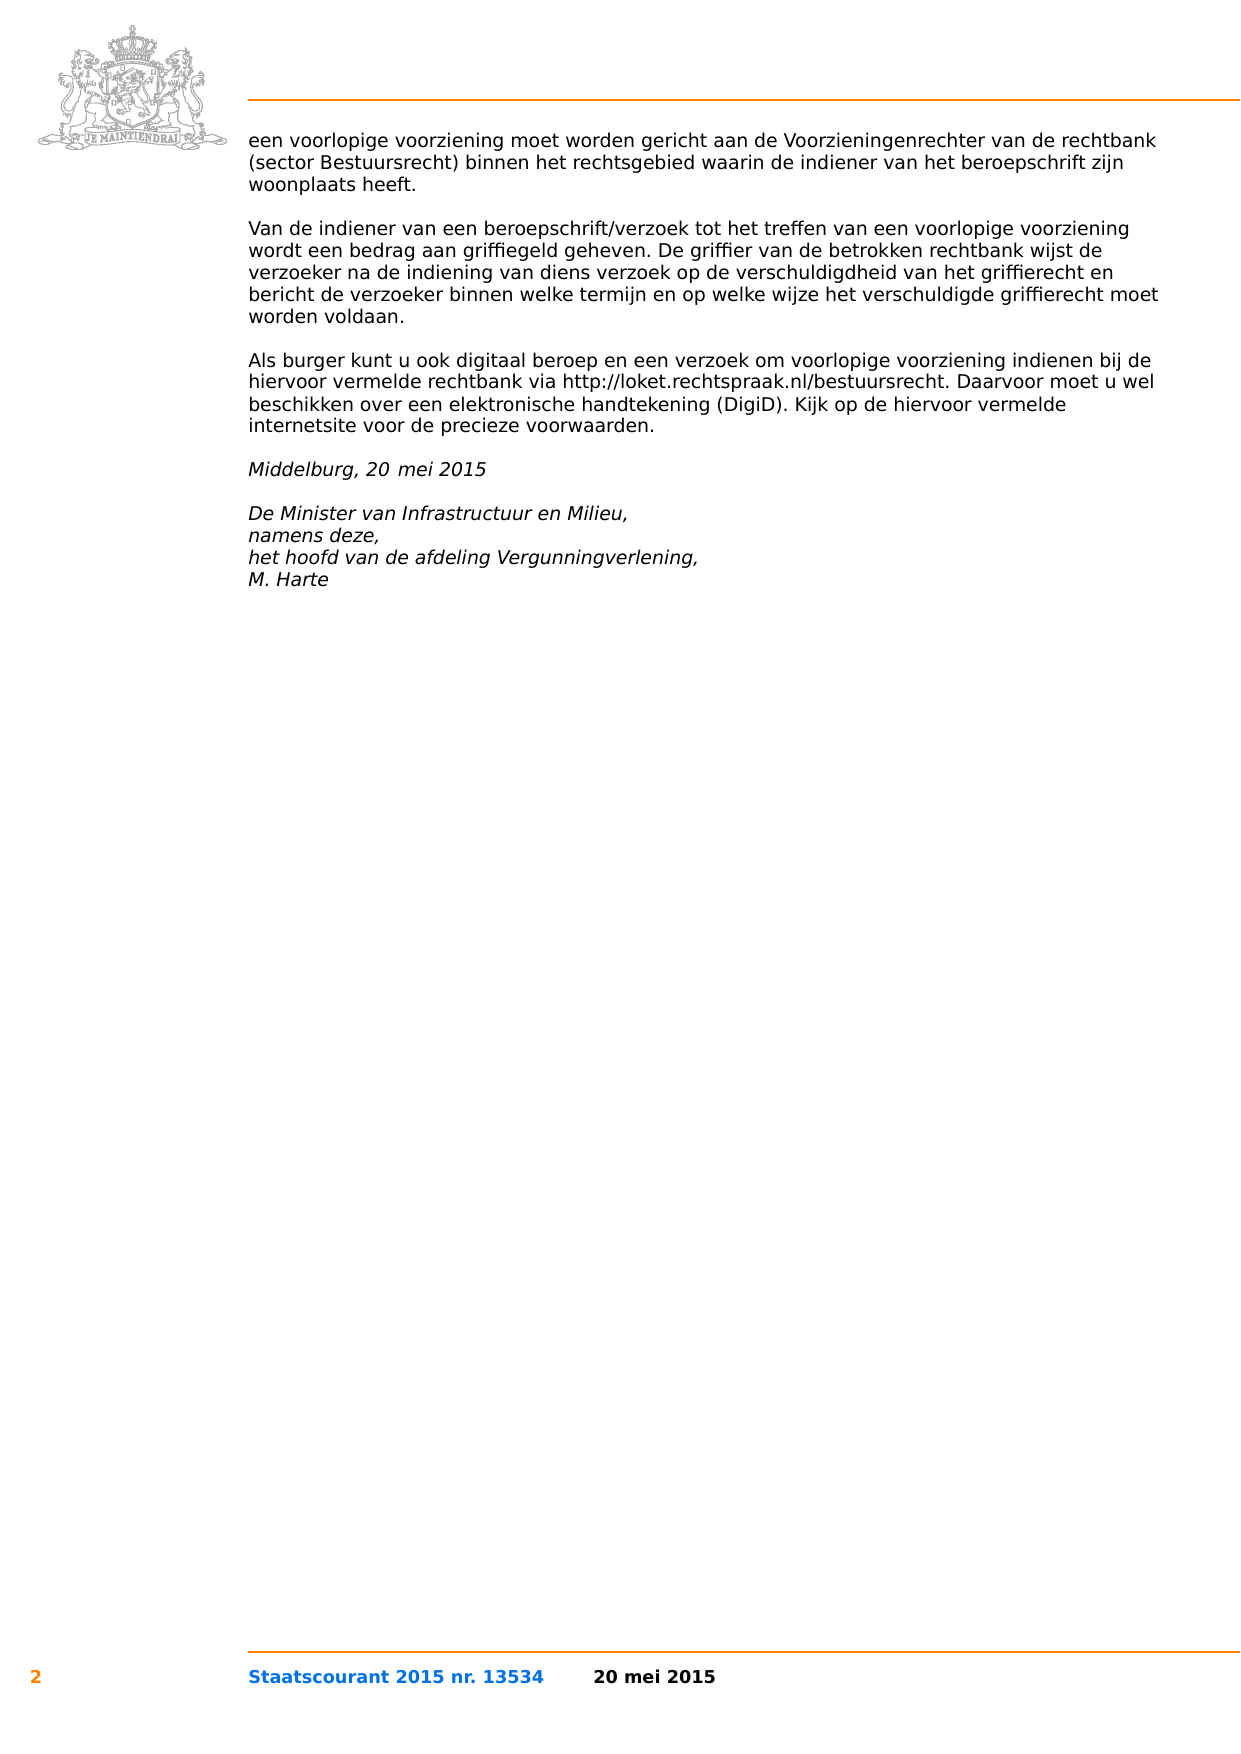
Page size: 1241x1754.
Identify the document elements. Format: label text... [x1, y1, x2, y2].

text Als burger kunt u ook digitaal beroep en een verzoek om voorlopige voorziening indienen bij de hiervoor vermelde rechtbank via http://loket.rechtspraak.nl/bestuursrecht. Daarvoor moet u wel beschikken over een elektronische handtekening (DigiD). Kijk op de hiervoor vermelde internetsite voor de precieze voorwaarden. [248, 349, 1163, 437]
text Van de indiener van een beroepschrift/verzoek tot het treffen van een voorlopige voorziening wordt een bedrag aan griffiegeld geheven. De griffier van de betrokken rechtbank wijst de verzoeker na de indiening van diens verzoek op de verschuldigdheid van het griffierecht en bericht de verzoeker binnen welke termijn en op welke wijze het verschuldigde griffierecht moet worden voldaan. [248, 218, 1163, 328]
picture [38, 25, 227, 150]
text De Minister van Infrastructuur en Milieu, namens deze, het hoofd van de afdeling Vergunningverlening, M. Harte [248, 503, 1163, 591]
text Middelburg, 20 mei 2015 [248, 459, 1163, 481]
text een voorlopige voorziening moet worden gericht aan de Voorzieningenrechter van de rechtbank (sector Bestuursrecht) binnen het rechtsgebied waarin de indiener van het beroepschrift zijn woonplaats heeft. [248, 130, 1163, 196]
